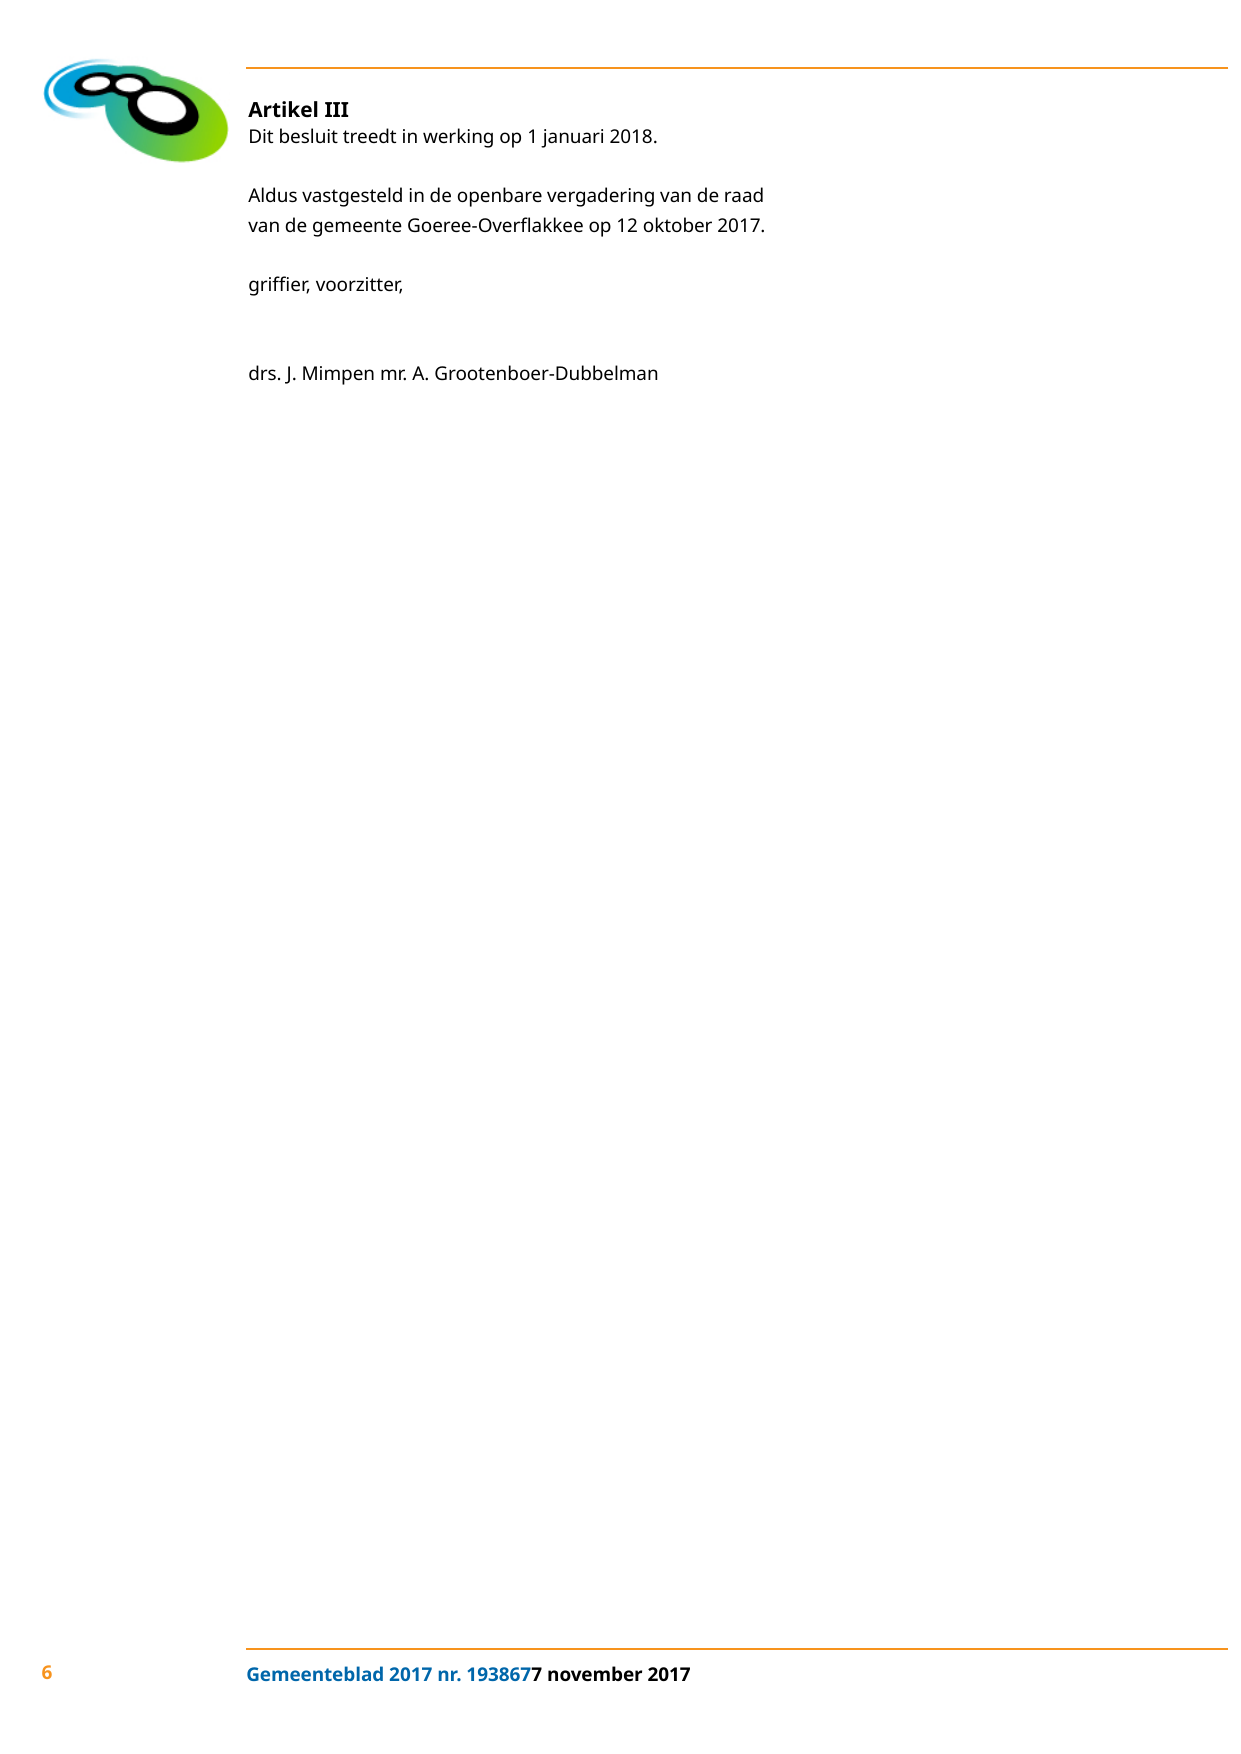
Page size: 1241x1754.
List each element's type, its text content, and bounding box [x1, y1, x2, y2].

text Aldus vastgesteld in de openbare vergadering van de raad [248, 182, 1152, 208]
text drs. J. Mimpen mr. A. Grootenboer-Dubbelman [248, 360, 1152, 386]
text Artikel III [248, 95, 1152, 123]
text van de gemeente Goeree-Overflakkee op 12 oktober 2017. [248, 212, 1152, 238]
text Dit besluit treedt in werking op 1 januari 2018. [248, 123, 1152, 149]
text griffier, voorzitter, [248, 271, 1152, 297]
picture [41, 47, 231, 172]
